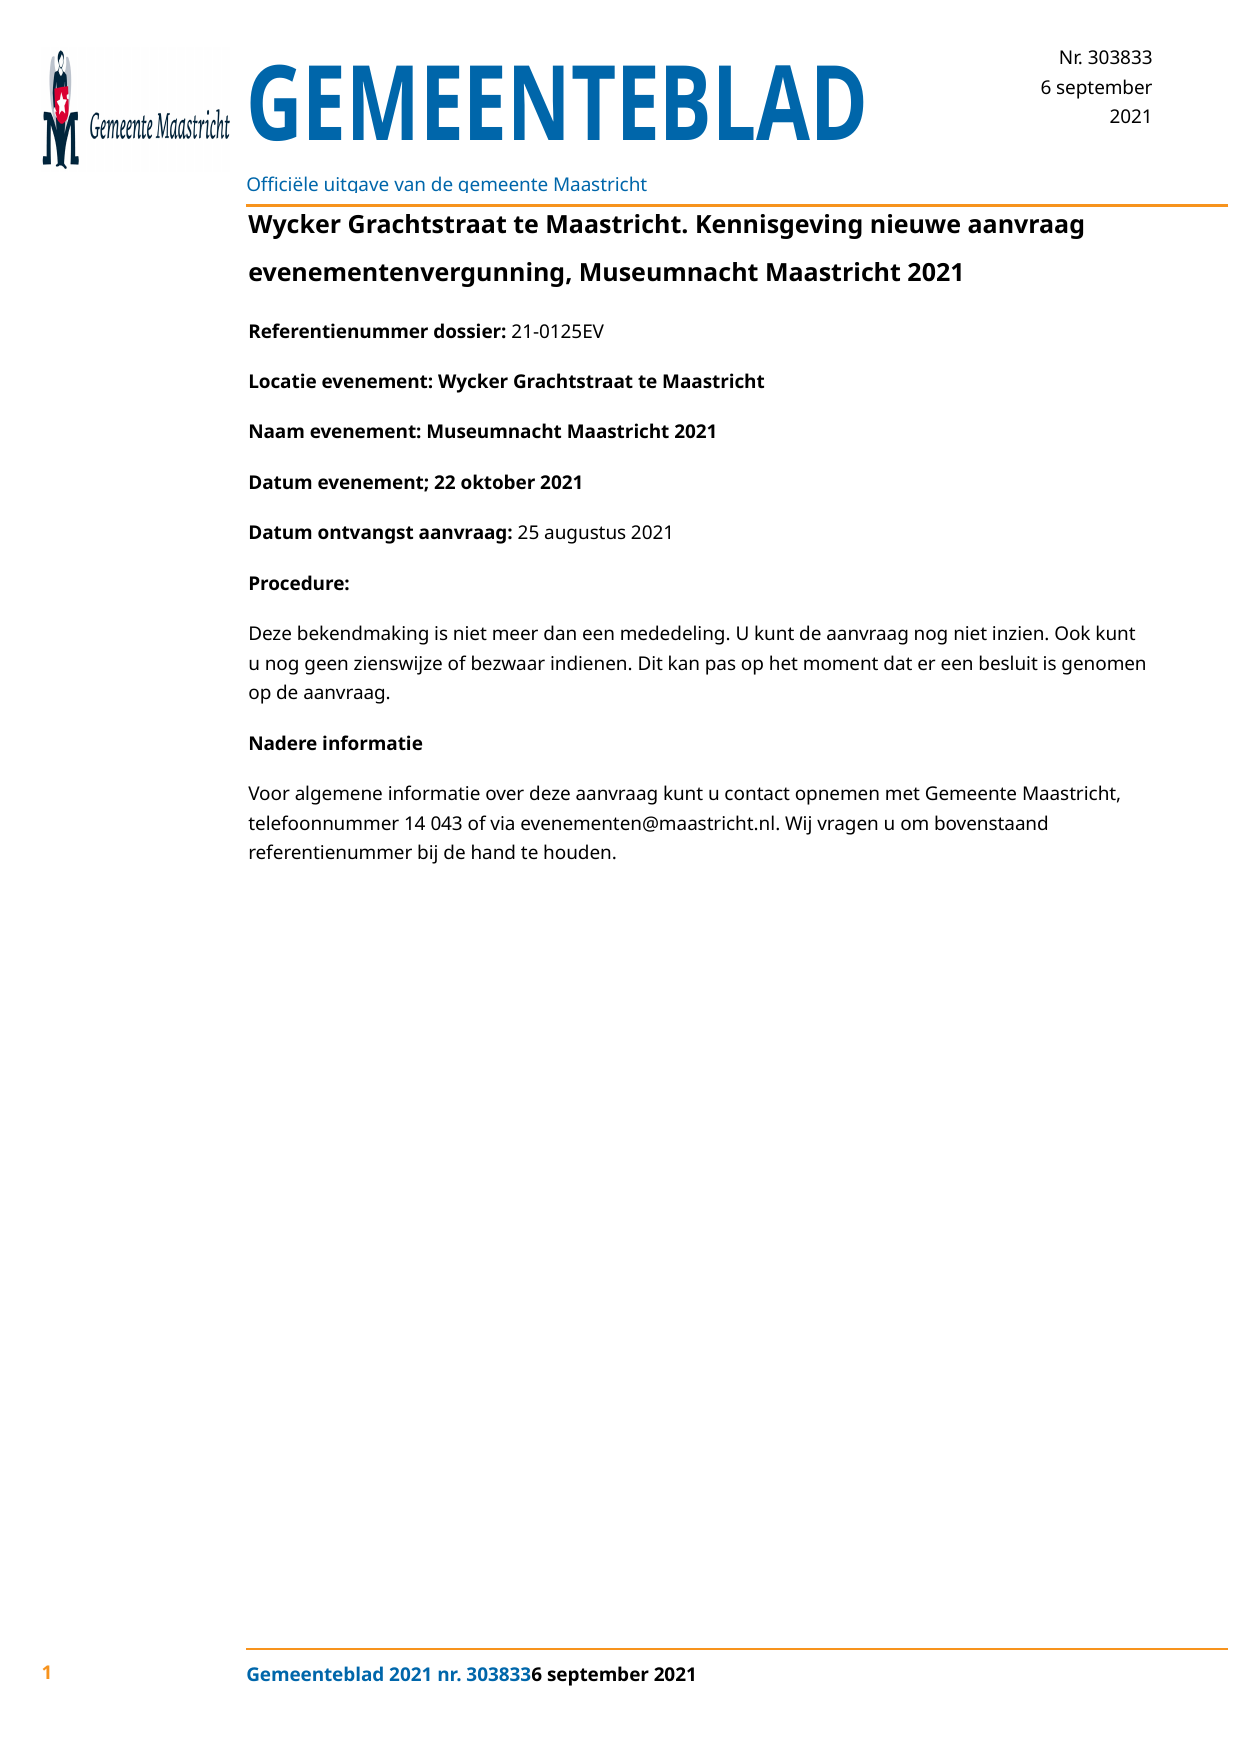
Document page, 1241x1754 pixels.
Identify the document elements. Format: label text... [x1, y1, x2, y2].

text Deze bekendmaking is niet meer dan een mededeling. U kunt de aanvraag nog niet inzien. Ook kunt u nog geen zienswijze of bezwaar indienen. Dit kan pas op het moment dat er een besluit is genomen op de aanvraag. [248, 620, 1152, 705]
text Voor algemene informatie over deze aanvraag kunt u contact opnemen met Gemeente Maastricht, telefoonnummer 14 043 of via evenementen@maastricht.nl. Wij vragen u om bovenstaand referentienummer bij de hand te houden. [248, 780, 1152, 865]
text Naam evenement: Museumnacht Maastricht 2021 [248, 419, 1152, 444]
text Datum ontvangst aanvraag: 25 augustus 2021 [248, 519, 1152, 545]
text Referentienummer dossier: 21-0125EV [248, 318, 1152, 344]
text Datum evenement; 22 oktober 2021 [248, 469, 1152, 495]
text Procedure: [248, 570, 1152, 596]
picture [41, 47, 231, 172]
text Nadere informatie [248, 730, 1152, 756]
text Locatie evenement: Wycker Grachtstraat te Maastricht [248, 368, 1152, 394]
text Wycker Grachtstraat te Maastricht. Kennisgeving nieuwe aanvraag evenementenvergunning, Museumnacht Maastricht 2021 [248, 207, 1152, 288]
